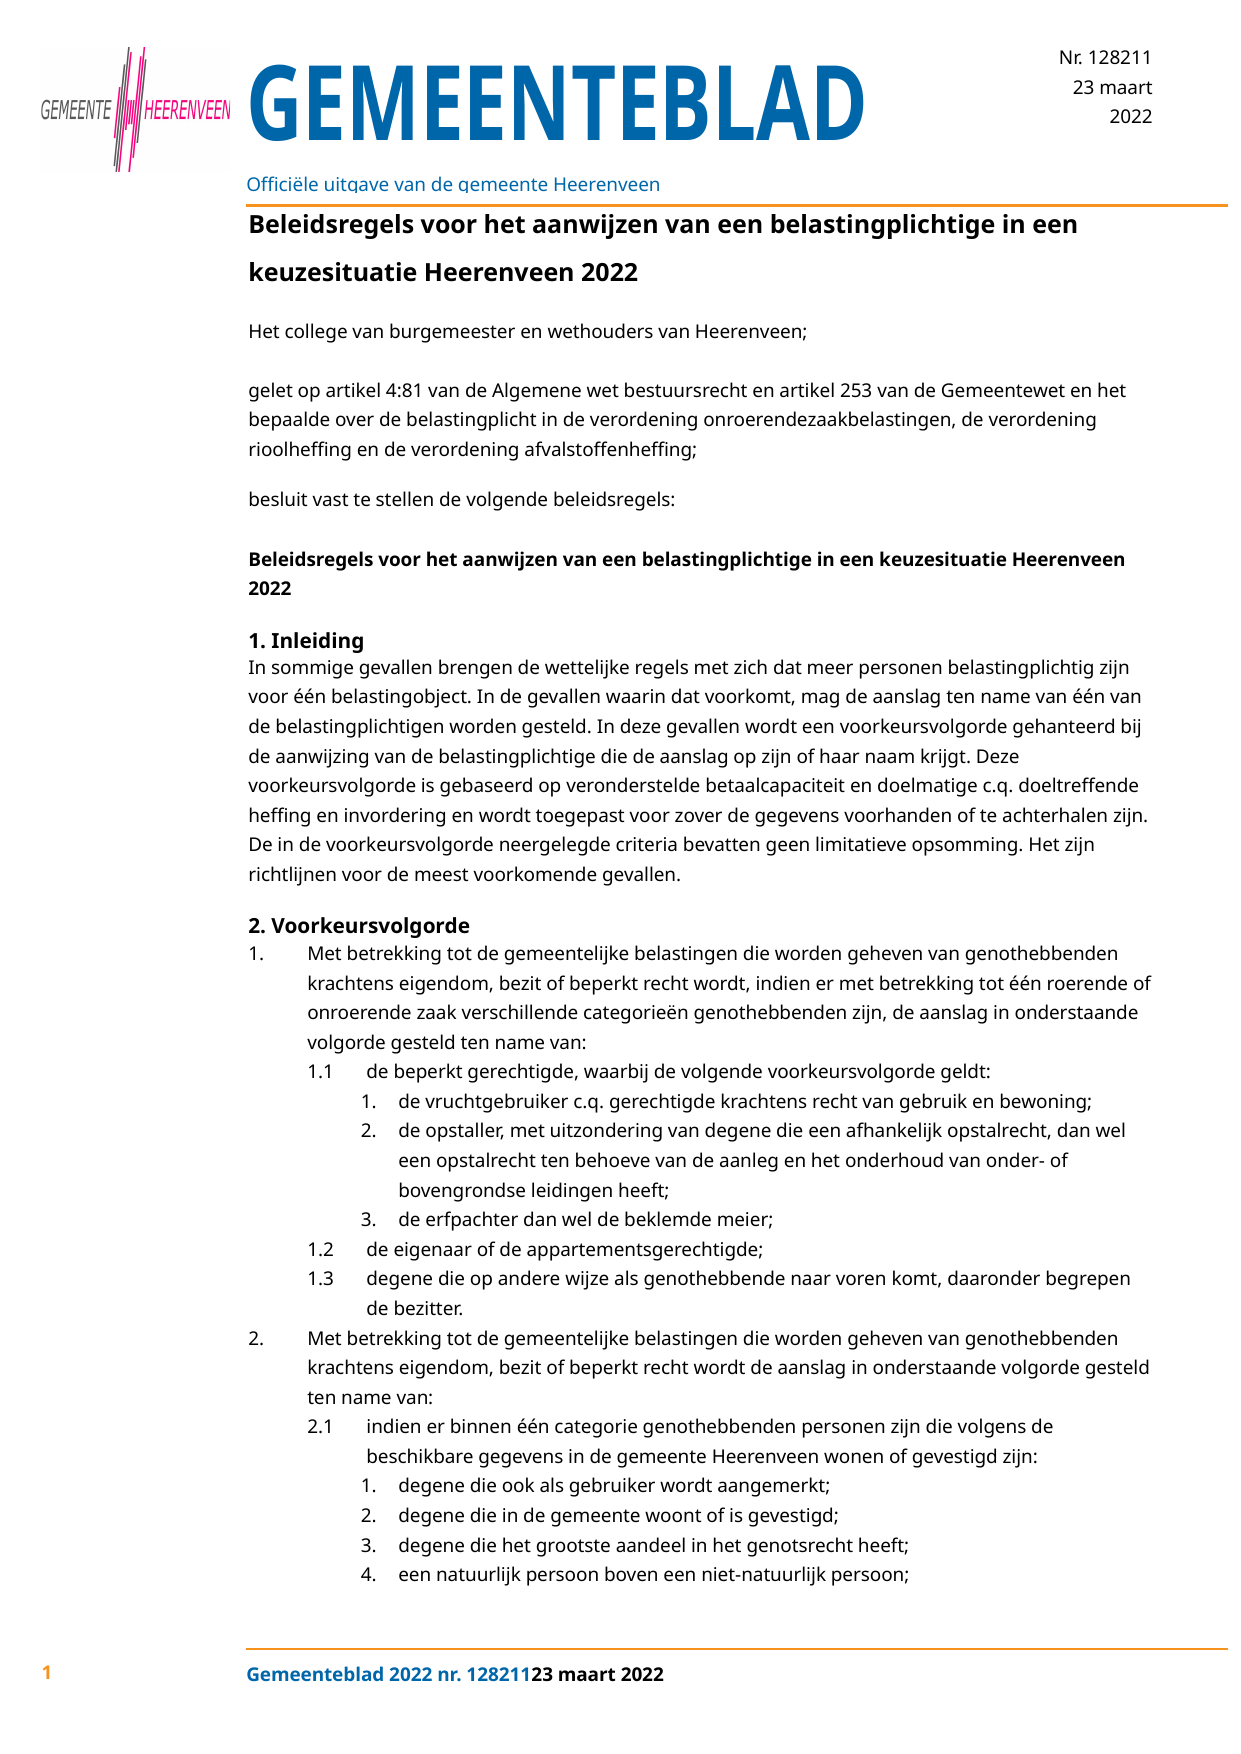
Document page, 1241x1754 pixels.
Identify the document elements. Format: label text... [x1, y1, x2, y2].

text gelet op artikel 4:81 van de Algemene wet bestuursrecht en artikel 253 van de Gemeentewet en het bepaalde over de belastingplicht in de verordening onroerendezaakbelastingen, de verordening rioolheffing en de verordening afvalstoffenheffing; [248, 377, 1152, 462]
list de erfpachter dan wel de beklemde meier; [361, 1206, 1152, 1232]
list de beperkt gerechtigde, waarbij de volgende voorkeursvolgorde geldt: [307, 1058, 1152, 1084]
list de opstaller, met uitzondering van degene die een afhankelijk opstalrecht, dan wel een opstalrecht ten behoeve van de aanleg en het onderhoud van onder- of bovengrondse leidingen heeft; [361, 1118, 1152, 1202]
list degene die ook als gebruiker wordt aangemerkt; [361, 1473, 1152, 1498]
text Beleidsregels voor het aanwijzen van een belastingplichtige in een keuzesituatie Heerenveen 2022 [248, 207, 1152, 288]
text In sommige gevallen brengen de wettelijke regels met zich dat meer personen belastingplichtig zijn voor één belastingobject. In de gevallen waarin dat voorkomt, mag de aanslag ten name van één van de belastingplichtigen worden gesteld. In deze gevallen wordt een voorkeursvolgorde gehanteerd bij de aanwijzing van de belastingplichtige die de aanslag op zijn of haar naam krijgt. Deze voorkeursvolgorde is gebaseerd op veronderstelde betaalcapaciteit en doelmatige c.q. doeltreffende heffing en invordering en wordt toegepast voor zover de gegevens voorhanden of te achterhalen zijn. De in de voorkeursvolgorde neergelegde criteria bevatten geen limitatieve opsomming. Het zijn richtlijnen voor de meest voorkomende gevallen. [248, 654, 1152, 887]
list degene die in de gemeente woont of is gevestigd; [361, 1502, 1152, 1528]
list Met betrekking tot de gemeentelijke belastingen die worden geheven van genothebbenden krachtens eigendom, bezit of beperkt recht wordt de aanslag in onderstaande volgorde gesteld ten name van: [248, 1325, 1152, 1409]
list degene die op andere wijze als genothebbende naar voren komt, daaronder begrepen de bezitter. [307, 1266, 1152, 1321]
picture [41, 47, 231, 172]
text 2. Voorkeursvolgorde [248, 912, 1152, 940]
list de vruchtgebruiker c.q. gerechtigde krachtens recht van gebruik en bewoning; [361, 1088, 1152, 1114]
text Het college van burgemeester en wethouders van Heerenveen; [248, 318, 1152, 344]
list degene die het grootste aandeel in het genotsrecht heeft; [361, 1532, 1152, 1557]
text besluit vast te stellen de volgende beleidsregels: [248, 487, 1152, 512]
list indien er binnen één categorie genothebbenden personen zijn die volgens de beschikbare gegevens in de gemeente Heerenveen wonen of gevestigd zijn: [307, 1413, 1152, 1469]
text Beleidsregels voor het aanwijzen van een belastingplichtige in een keuzesituatie Heerenveen 2022 [248, 546, 1152, 601]
list de eigenaar of de appartementsgerechtigde; [307, 1236, 1152, 1262]
list een natuurlijk persoon boven een niet-natuurlijk persoon; [361, 1561, 1152, 1587]
list Met betrekking tot de gemeentelijke belastingen die worden geheven van genothebbenden krachtens eigendom, bezit of beperkt recht wordt, indien er met betrekking tot één roerende of onroerende zaak verschillende categorieën genothebbenden zijn, de aanslag in onderstaande volgorde gesteld ten name van: [248, 940, 1152, 1054]
text 1. Inleiding [248, 626, 1152, 654]
